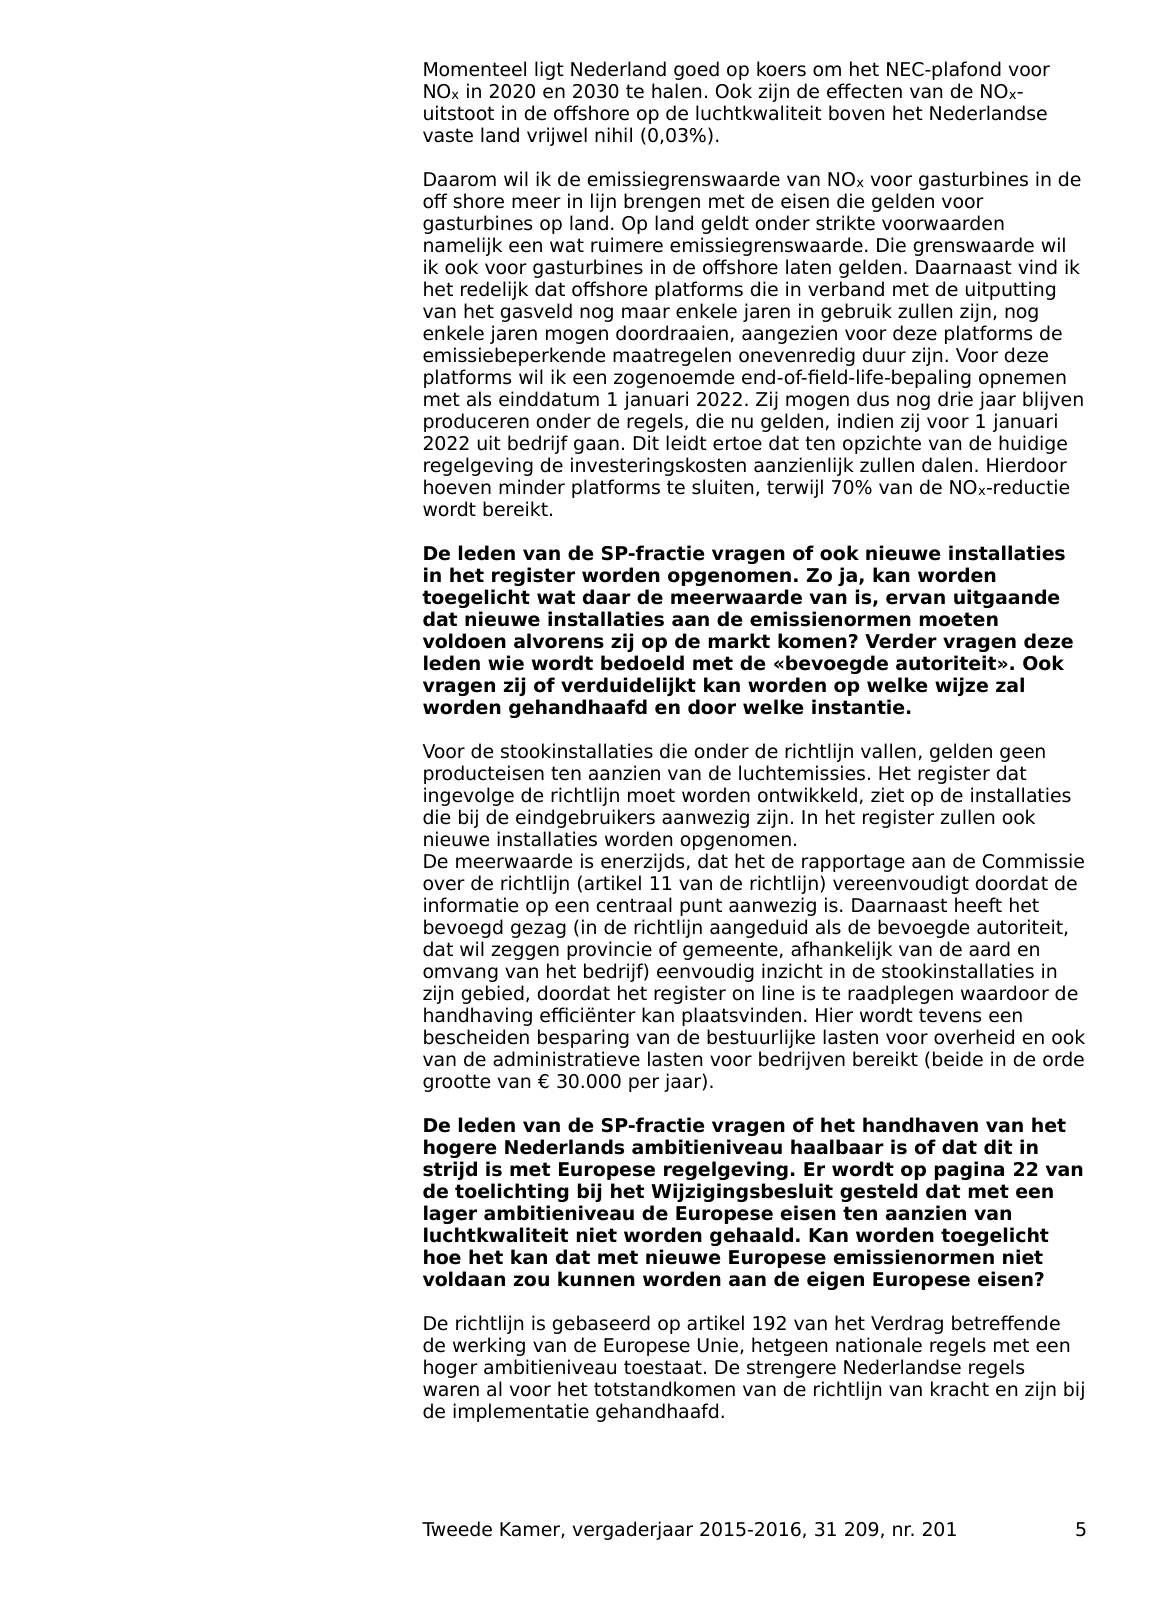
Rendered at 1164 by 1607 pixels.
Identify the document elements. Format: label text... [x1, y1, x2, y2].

text Voor de stookinstallaties die onder de richtlijn vallen, gelden geen producteisen ten aanzien van de luchtemissies. Het register dat ingevolge de richtlijn moet worden ontwikkeld, ziet op de installaties die bij de eindgebruikers aanwezig zijn. In het register zullen ook nieuwe installaties worden opgenomen. [422, 741, 1087, 851]
text Momenteel ligt Nederland goed op koers om het NEC-plafond voor NOx in 2020 en 2030 te halen. Ook zijn de effecten van de NOx-uitstoot in de offshore op de luchtkwaliteit boven het Nederlandse vaste land vrijwel nihil (0,03%). [422, 59, 1087, 147]
text Daarom wil ik de emissiegrenswaarde van NOx voor gasturbines in de off shore meer in lijn brengen met de eisen die gelden voor gasturbines op land. Op land geldt onder strikte voorwaarden namelijk een wat ruimere emissiegrenswaarde. Die grenswaarde wil ik ook voor gasturbines in de offshore laten gelden. Daarnaast vind ik het redelijk dat offshore platforms die in verband met de uitputting van het gasveld nog maar enkele jaren in gebruik zullen zijn, nog enkele jaren mogen doordraaien, aangezien voor deze platforms de emissiebeperkende maatregelen onevenredig duur zijn. Voor deze platforms wil ik een zogenoemde end-of-field-life-bepaling opnemen met als einddatum 1 januari 2022. Zij mogen dus nog drie jaar blijven produceren onder de regels, die nu gelden, indien zij voor 1 januari 2022 uit bedrijf gaan. Dit leidt ertoe dat ten opzichte van de huidige regelgeving de investeringskosten aanzienlijk zullen dalen. Hierdoor hoeven minder platforms te sluiten, terwijl 70% van de NOx-reductie wordt bereikt. [422, 169, 1087, 521]
text De leden van de SP-fractie vragen of het handhaven van het hogere Nederlands ambitieniveau haalbaar is of dat dit in strijd is met Europese regelgeving. Er wordt op pagina 22 van de toelichting bij het Wijzigingsbesluit gesteld dat met een lager ambitieniveau de Europese eisen ten aanzien van luchtkwaliteit niet worden gehaald. Kan worden toegelicht hoe het kan dat met nieuwe Europese emissienormen niet voldaan zou kunnen worden aan de eigen Europese eisen? [422, 1115, 1087, 1291]
text De meerwaarde is enerzijds, dat het de rapportage aan de Commissie over de richtlijn (artikel 11 van de richtlijn) vereenvoudigt doordat de informatie op een centraal punt aanwezig is. Daarnaast heeft het bevoegd gezag (in de richtlijn aangeduid als de bevoegde autoriteit, dat wil zeggen provincie of gemeente, afhankelijk van de aard en omvang van het bedrijf) eenvoudig inzicht in de stookinstallaties in zijn gebied, doordat het register on line is te raadplegen waardoor de handhaving efficiënter kan plaatsvinden. Hier wordt tevens een bescheiden besparing van de bestuurlijke lasten voor overheid en ook van de administratieve lasten voor bedrijven bereikt (beide in de orde grootte van € 30.000 per jaar). [422, 851, 1087, 1093]
text De richtlijn is gebaseerd op artikel 192 van het Verdrag betreffende de werking van de Europese Unie, hetgeen nationale regels met een hoger ambitieniveau toestaat. De strengere Nederlandse regels waren al voor het totstandkomen van de richtlijn van kracht en zijn bij de implementatie gehandhaafd. [422, 1313, 1087, 1423]
text De leden van de SP-fractie vragen of ook nieuwe installaties in het register worden opgenomen. Zo ja, kan worden toegelicht wat daar de meerwaarde van is, ervan uitgaande dat nieuwe installaties aan de emissienormen moeten voldoen alvorens zij op de markt komen? Verder vragen deze leden wie wordt bedoeld met de «bevoegde autoriteit». Ook vragen zij of verduidelijkt kan worden op welke wijze zal worden gehandhaafd en door welke instantie. [422, 543, 1087, 719]
